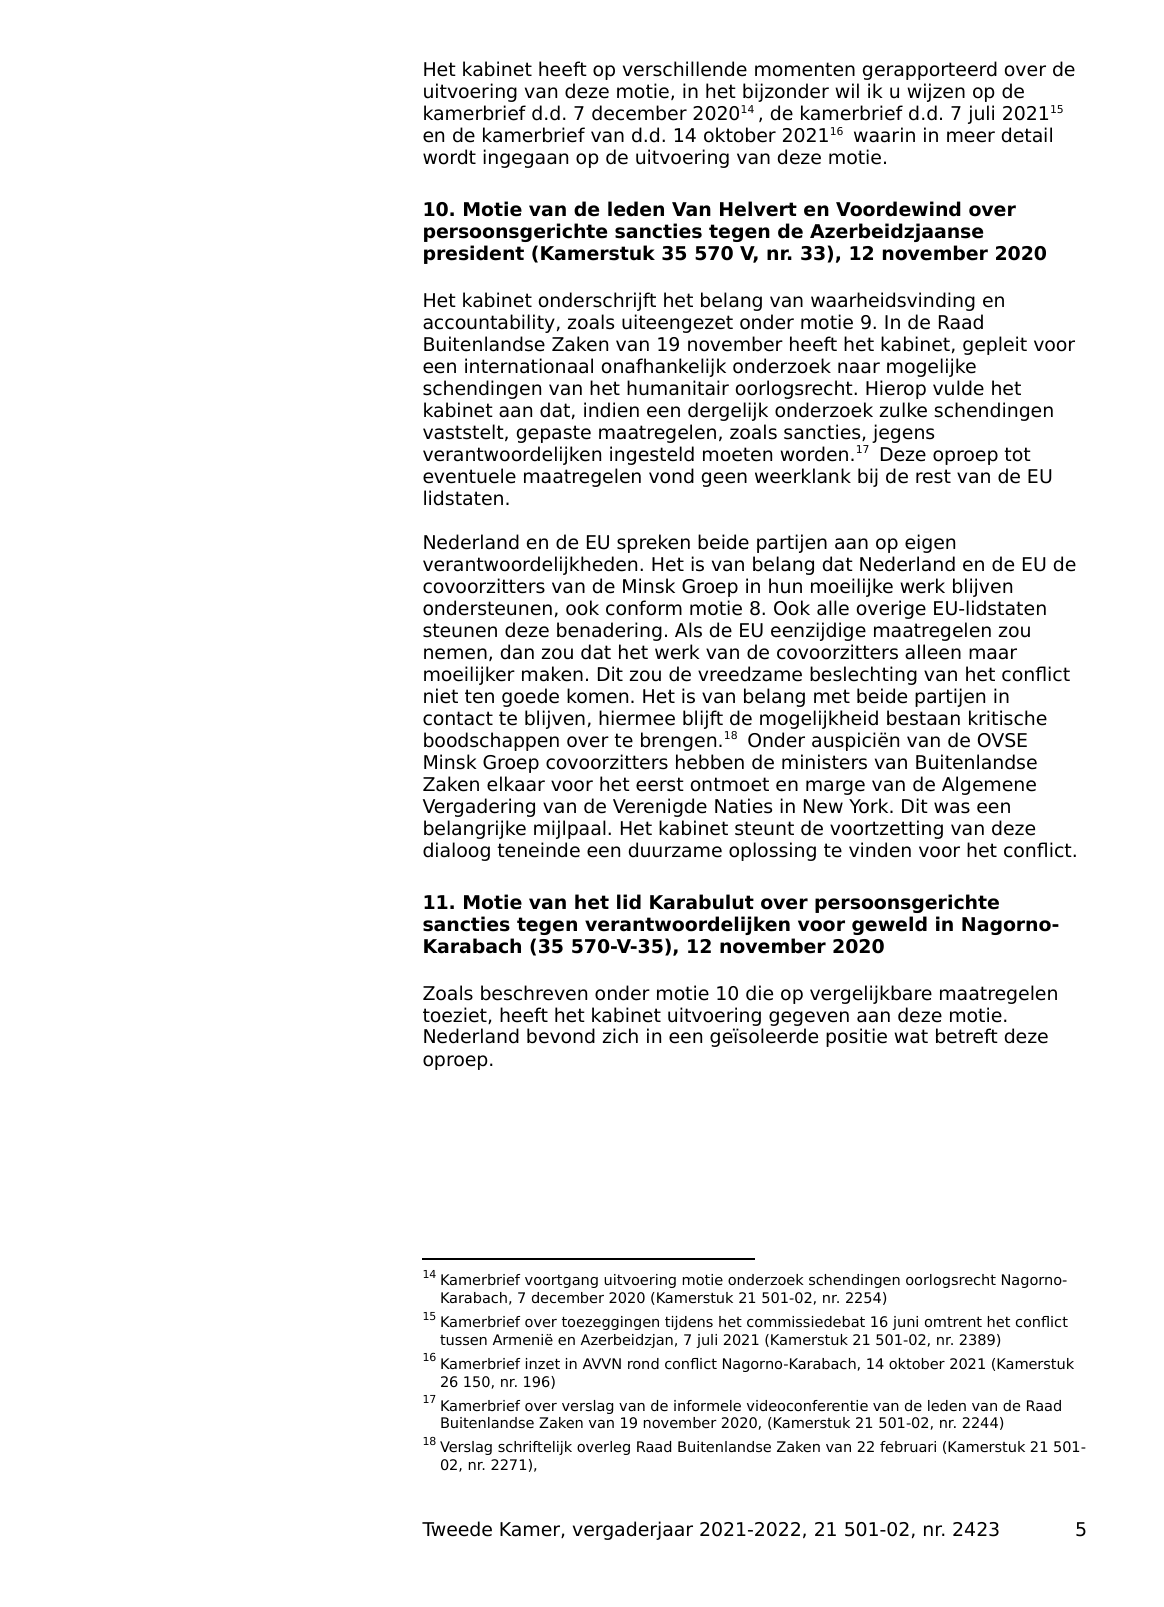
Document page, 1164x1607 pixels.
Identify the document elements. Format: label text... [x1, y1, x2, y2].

text Kamerbrief inzet in AVVN rond conflict Nagorno-Karabach, 14 oktober 2021 (Kamerstuk 26 150, nr. 196) [422, 1352, 1087, 1391]
text Nederland en de EU spreken beide partijen aan op eigen verantwoordelijkheden. Het is van belang dat Nederland en de EU de covoorzitters van de Minsk Groep in hun moeilijke werk blijven ondersteunen, ook conform motie 8. Ook alle overige EU-lidstaten steunen deze benadering. Als de EU eenzijdige maatregelen zou nemen, dan zou dat het werk van de covoorzitters alleen maar moeilijker maken. Dit zou de vreedzame beslechting van het conflict niet ten goede komen. Het is van belang met beide partijen in contact te blijven, hiermee blijft de mogelijkheid bestaan kritische boodschappen over te brengen. Onder auspiciën van de OVSE Minsk Groep covoorzitters hebben de ministers van Buitenlandse Zaken elkaar voor het eerst ontmoet en marge van de Algemene Vergadering van de Verenigde Naties in New York. Dit was een belangrijke mijlpaal. Het kabinet steunt de voortzetting van deze dialoog teneinde een duurzame oplossing te vinden voor het conflict. [422, 532, 1087, 862]
text Kamerbrief voortgang uitvoering motie onderzoek schendingen oorlogsrecht Nagorno-Karabach, 7 december 2020 (Kamerstuk 21 501-02, nr. 2254) [422, 1268, 1087, 1307]
text Kamerbrief over toezeggingen tijdens het commissiedebat 16 juni omtrent het conflict tussen Armenië en Azerbeidzjan, 7 juli 2021 (Kamerstuk 21 501-02, nr. 2389) [422, 1310, 1087, 1349]
text Verslag schriftelijk overleg Raad Buitenlandse Zaken van 22 februari (Kamerstuk 21 501-02, nr. 2271), [422, 1435, 1087, 1474]
text Zoals beschreven onder motie 10 die op vergelijkbare maatregelen toeziet, heeft het kabinet uitvoering gegeven aan deze motie. Nederland bevond zich in een geïsoleerde positie wat betreft deze oproep. [422, 982, 1087, 1070]
text Het kabinet heeft op verschillende momenten gerapporteerd over de uitvoering van deze motie, in het bijzonder wil ik u wijzen op de kamerbrief d.d. 7 december 2020, de kamerbrief d.d. 7 juli 2021 en de kamerbrief van d.d. 14 oktober 2021 waarin in meer detail wordt ingegaan op de uitvoering van deze motie. [422, 59, 1087, 169]
text Kamerbrief over verslag van de informele videoconferentie van de leden van de Raad Buitenlandse Zaken van 19 november 2020, (Kamerstuk 21 501-02, nr. 2244) [422, 1393, 1087, 1432]
text Het kabinet onderschrijft het belang van waarheidsvinding en accountability, zoals uiteengezet onder motie 9. In de Raad Buitenlandse Zaken van 19 november heeft het kabinet, gepleit voor een internationaal onafhankelijk onderzoek naar mogelijke schendingen van het humanitair oorlogsrecht. Hierop vulde het kabinet aan dat, indien een dergelijk onderzoek zulke schendingen vaststelt, gepaste maatregelen, zoals sancties, jegens verantwoordelijken ingesteld moeten worden. Deze oproep tot eventuele maatregelen vond geen weerklank bij de rest van de EU lidstaten. [422, 290, 1087, 510]
subtitle 11. Motie van het lid Karabulut over persoonsgerichte sancties tegen verantwoordelijken voor geweld in Nagorno-Karabach (35 570-V-35), 12 november 2020 [422, 892, 1087, 957]
subtitle 10. Motie van de leden Van Helvert en Voordewind over persoonsgerichte sancties tegen de Azerbeidzjaanse president (Kamerstuk 35 570 V, nr. 33), 12 november 2020 [422, 199, 1087, 265]
